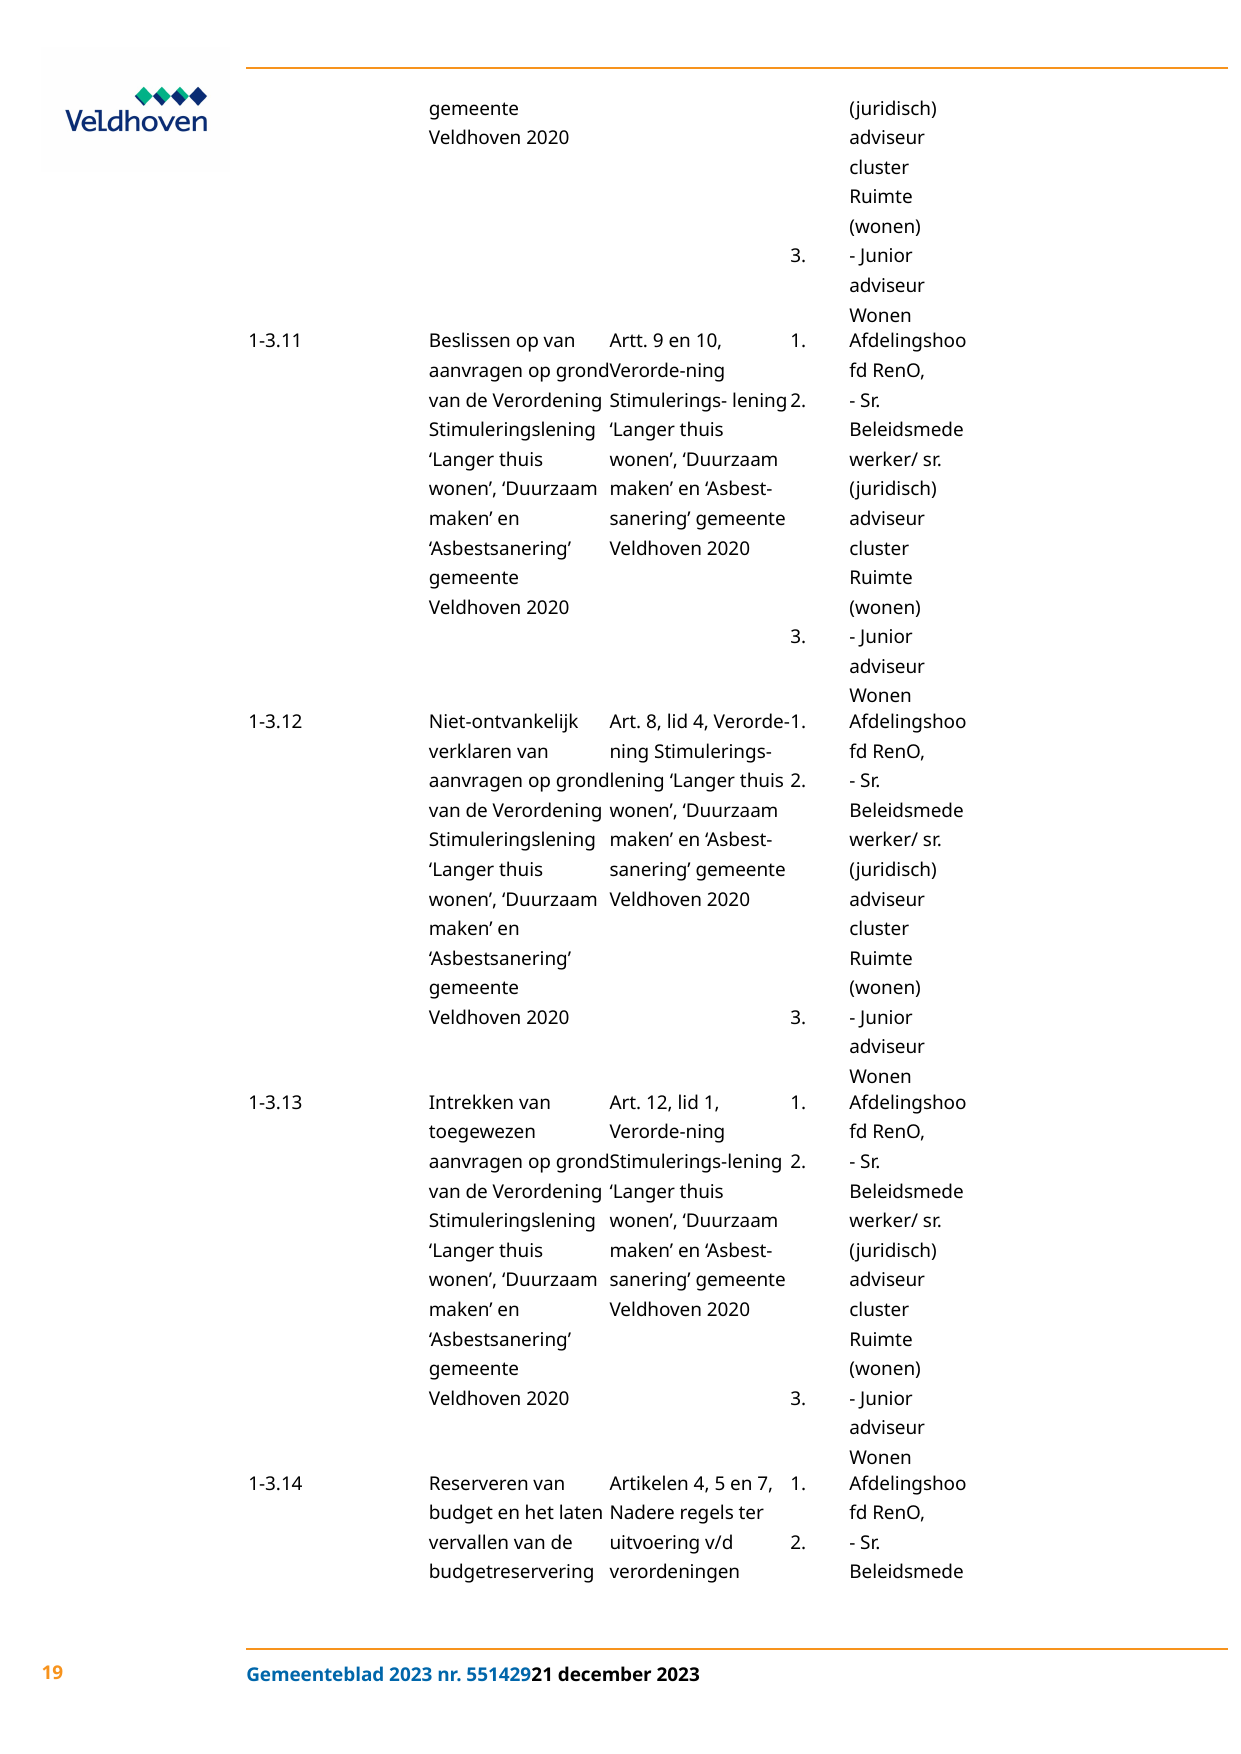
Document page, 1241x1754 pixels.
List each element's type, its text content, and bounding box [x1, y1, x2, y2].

table_cell Afdelingshoofd RenO, - Sr. Beleidsmede [790, 1470, 971, 1584]
table_cell Afdelingshoofd RenO, - Sr. Beleidsmedewerker/ sr. (juridisch) adviseur cluster Ruimte (wonen) - Junior adviseur Wonen [790, 708, 971, 1089]
table_cell Art. 8, lid 4, Verorde-ning Stimulerings-lening ‘Langer thuis wonen’, ‘Duurzaam maken’ en ‘Asbest-sanering’ gemeente Veldhoven 2020 [609, 708, 790, 1089]
table_cell Artikelen 4, 5 en 7, Nadere regels ter uitvoering v/d verordeningen [609, 1470, 790, 1584]
table_cell Artt. 9 en 10, Verorde-ning Stimulerings- lening ‘Langer thuis wonen’, ‘Duurzaam maken’ en ‘Asbest-sanering’ gemeente Veldhoven 2020 [609, 328, 790, 708]
table_cell [971, 708, 1152, 1089]
table_cell Reserveren van budget en het laten vervallen van de budgetreservering [429, 1470, 609, 1584]
table_cell (juridisch) adviseur cluster Ruimte (wonen) - Junior adviseur Wonen [790, 95, 971, 328]
table_cell 1-3.11 [248, 328, 429, 708]
table_cell [971, 1470, 1152, 1584]
table_cell [971, 328, 1152, 708]
table_cell Niet-ontvankelijk verklaren van aanvragen op grond van de Verordening Stimuleringslening ‘Langer thuis wonen’, ‘Duurzaam maken’ en ‘Asbestsanering’ gemeente Veldhoven 2020 [429, 708, 609, 1089]
table_cell 1-3.13 [248, 1089, 429, 1470]
table_cell gemeente Veldhoven 2020 [429, 95, 609, 328]
table_cell [971, 95, 1152, 328]
picture [41, 47, 231, 172]
table_cell [248, 95, 429, 328]
table_cell Afdelingshoofd RenO, - Sr. Beleidsmedewerker/ sr. (juridisch) adviseur cluster Ruimte (wonen) - Junior adviseur Wonen [790, 328, 971, 708]
table_cell Beslissen op van aanvragen op grond van de Verordening Stimuleringslening ‘Langer thuis wonen’, ‘Duurzaam maken’ en ‘Asbestsanering’ gemeente Veldhoven 2020 [429, 328, 609, 708]
table_cell [971, 1089, 1152, 1470]
table_cell 1-3.14 [248, 1470, 429, 1584]
table_cell Afdelingshoofd RenO, - Sr. Beleidsmedewerker/ sr. (juridisch) adviseur cluster Ruimte (wonen) - Junior adviseur Wonen [790, 1089, 971, 1470]
table_cell 1-3.12 [248, 708, 429, 1089]
table_cell Art. 12, lid 1, Verorde-ning Stimulerings-lening ‘Langer thuis wonen’, ‘Duurzaam maken’ en ‘Asbest-sanering’ gemeente Veldhoven 2020 [609, 1089, 790, 1470]
table_cell Intrekken van toegewezen aanvragen op grond van de Verordening Stimuleringslening ‘Langer thuis wonen’, ‘Duurzaam maken’ en ‘Asbestsanering’ gemeente Veldhoven 2020 [429, 1089, 609, 1470]
table_cell [609, 95, 790, 328]
